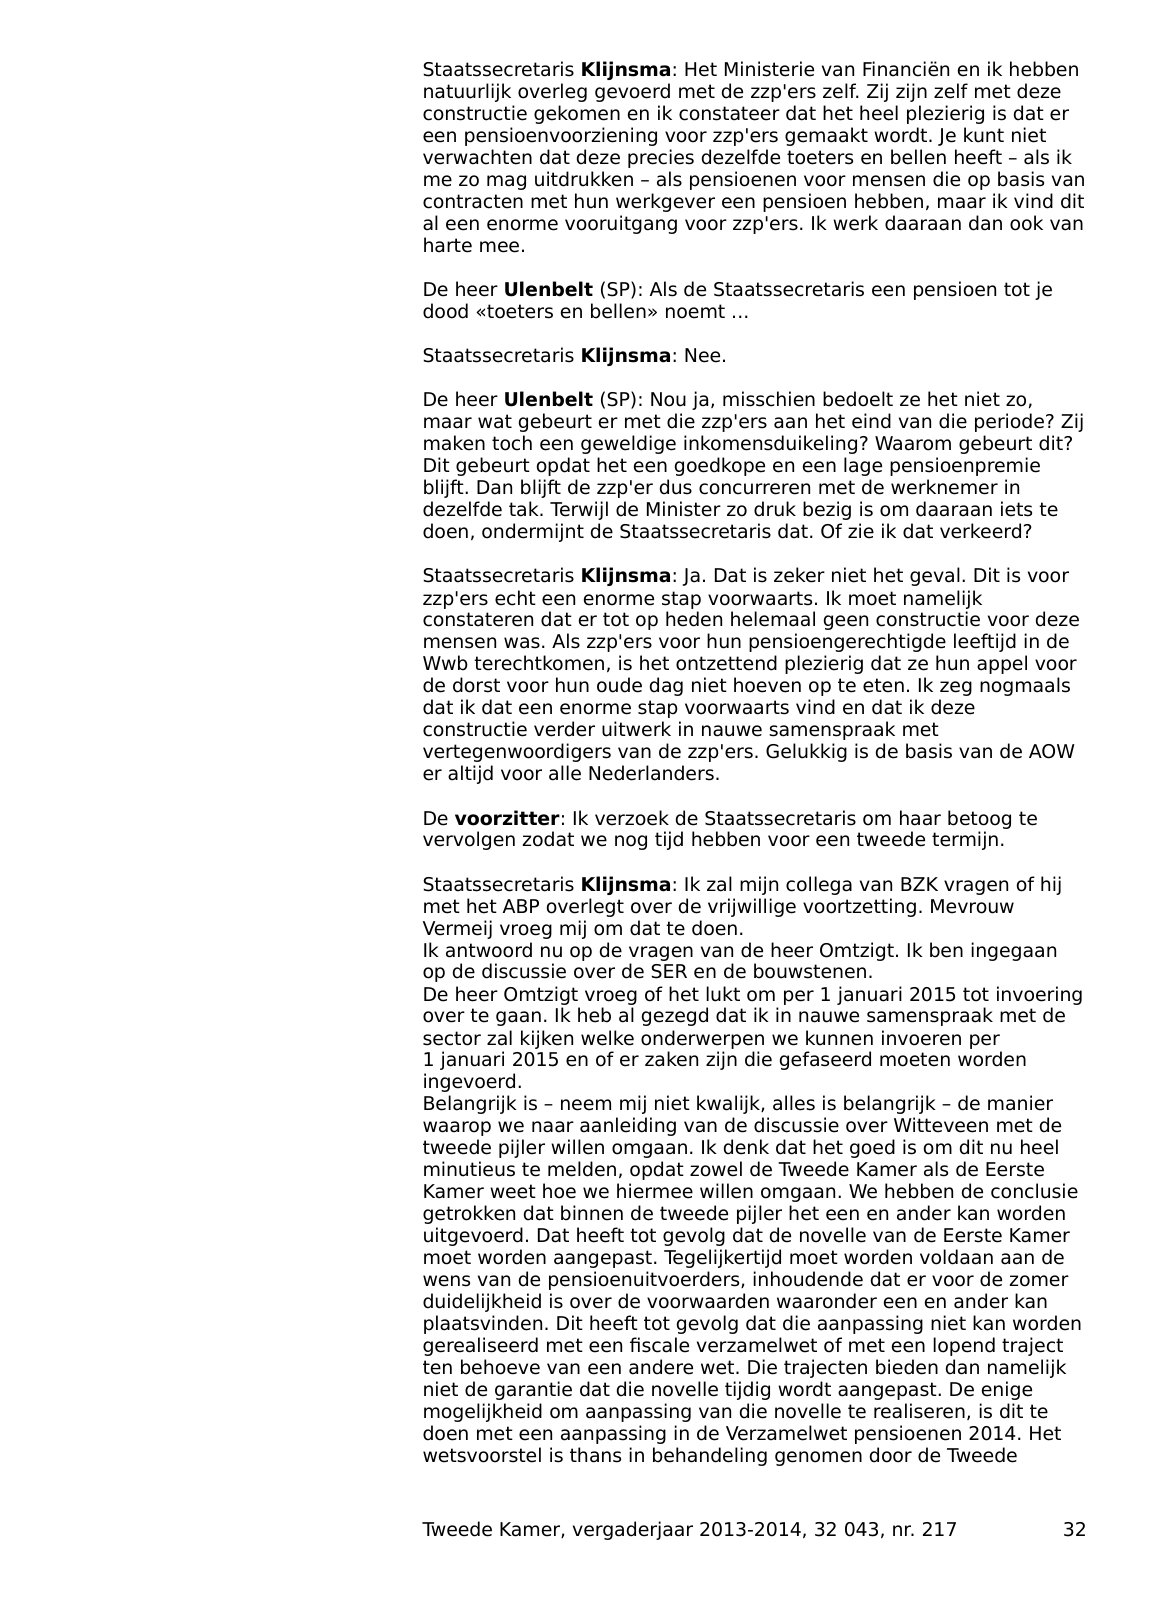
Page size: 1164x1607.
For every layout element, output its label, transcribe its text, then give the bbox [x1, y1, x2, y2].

text Staatssecretaris Klijnsma: Nee. [422, 345, 1087, 367]
text De heer Omtzigt vroeg of het lukt om per 1 januari 2015 tot invoering over te gaan. Ik heb al gezegd dat ik in nauwe samenspraak met de sector zal kijken welke onderwerpen we kunnen invoeren per 1 januari 2015 en of er zaken zijn die gefaseerd moeten worden ingevoerd. [422, 983, 1087, 1093]
text De heer Ulenbelt (SP): Als de Staatssecretaris een pensioen tot je dood «toeters en bellen» noemt ... [422, 279, 1087, 323]
text De voorzitter: Ik verzoek de Staatssecretaris om haar betoog te vervolgen zodat we nog tijd hebben voor een tweede termijn. [422, 807, 1087, 851]
text Staatssecretaris Klijnsma: Het Ministerie van Financiën en ik hebben natuurlijk overleg gevoerd met de zzp'ers zelf. Zij zijn zelf met deze constructie gekomen en ik constateer dat het heel plezierig is dat er een pensioenvoorziening voor zzp'ers gemaakt wordt. Je kunt niet verwachten dat deze precies dezelfde toeters en bellen heeft – als ik me zo mag uitdrukken – als pensioenen voor mensen die op basis van contracten met hun werkgever een pensioen hebben, maar ik vind dit al een enorme vooruitgang voor zzp'ers. Ik werk daaraan dan ook van harte mee. [422, 59, 1087, 257]
text Staatssecretaris Klijnsma: Ja. Dat is zeker niet het geval. Dit is voor zzp'ers echt een enorme stap voorwaarts. Ik moet namelijk constateren dat er tot op heden helemaal geen constructie voor deze mensen was. Als zzp'ers voor hun pensioengerechtigde leeftijd in de Wwb terechtkomen, is het ontzettend plezierig dat ze hun appel voor de dorst voor hun oude dag niet hoeven op te eten. Ik zeg nogmaals dat ik dat een enorme stap voorwaarts vind en dat ik deze constructie verder uitwerk in nauwe samenspraak met vertegenwoordigers van de zzp'ers. Gelukkig is de basis van de AOW er altijd voor alle Nederlanders. [422, 565, 1087, 785]
text Ik antwoord nu op de vragen van de heer Omtzigt. Ik ben ingegaan op de discussie over de SER en de bouwstenen. [422, 939, 1087, 983]
text Belangrijk is – neem mij niet kwalijk, alles is belangrijk – de manier waarop we naar aanleiding van de discussie over Witteveen met de tweede pijler willen omgaan. Ik denk dat het goed is om dit nu heel minutieus te melden, opdat zowel de Tweede Kamer als de Eerste Kamer weet hoe we hiermee willen omgaan. We hebben de conclusie getrokken dat binnen de tweede pijler het een en ander kan worden uitgevoerd. Dat heeft tot gevolg dat de novelle van de Eerste Kamer moet worden aangepast. Tegelijkertijd moet worden voldaan aan de wens van de pensioenuitvoerders, inhoudende dat er voor de zomer duidelijkheid is over de voorwaarden waaronder een en ander kan plaatsvinden. Dit heeft tot gevolg dat die aanpassing niet kan worden gerealiseerd met een fiscale verzamelwet of met een lopend traject ten behoeve van een andere wet. Die trajecten bieden dan namelijk niet de garantie dat die novelle tijdig wordt aangepast. De enige mogelijkheid om aanpassing van die novelle te realiseren, is dit te doen met een aanpassing in de Verzamelwet pensioenen 2014. Het wetsvoorstel is thans in behandeling genomen door de Tweede [422, 1093, 1087, 1467]
text De heer Ulenbelt (SP): Nou ja, misschien bedoelt ze het niet zo, maar wat gebeurt er met die zzp'ers aan het eind van die periode? Zij maken toch een geweldige inkomensduikeling? Waarom gebeurt dit? Dit gebeurt opdat het een goedkope en een lage pensioenpremie blijft. Dan blijft de zzp'er dus concurreren met de werknemer in dezelfde tak. Terwijl de Minister zo druk bezig is om daaraan iets te doen, ondermijnt de Staatssecretaris dat. Of zie ik dat verkeerd? [422, 389, 1087, 543]
text Staatssecretaris Klijnsma: Ik zal mijn collega van BZK vragen of hij met het ABP overlegt over de vrijwillige voortzetting. Mevrouw Vermeij vroeg mij om dat te doen. [422, 873, 1087, 939]
